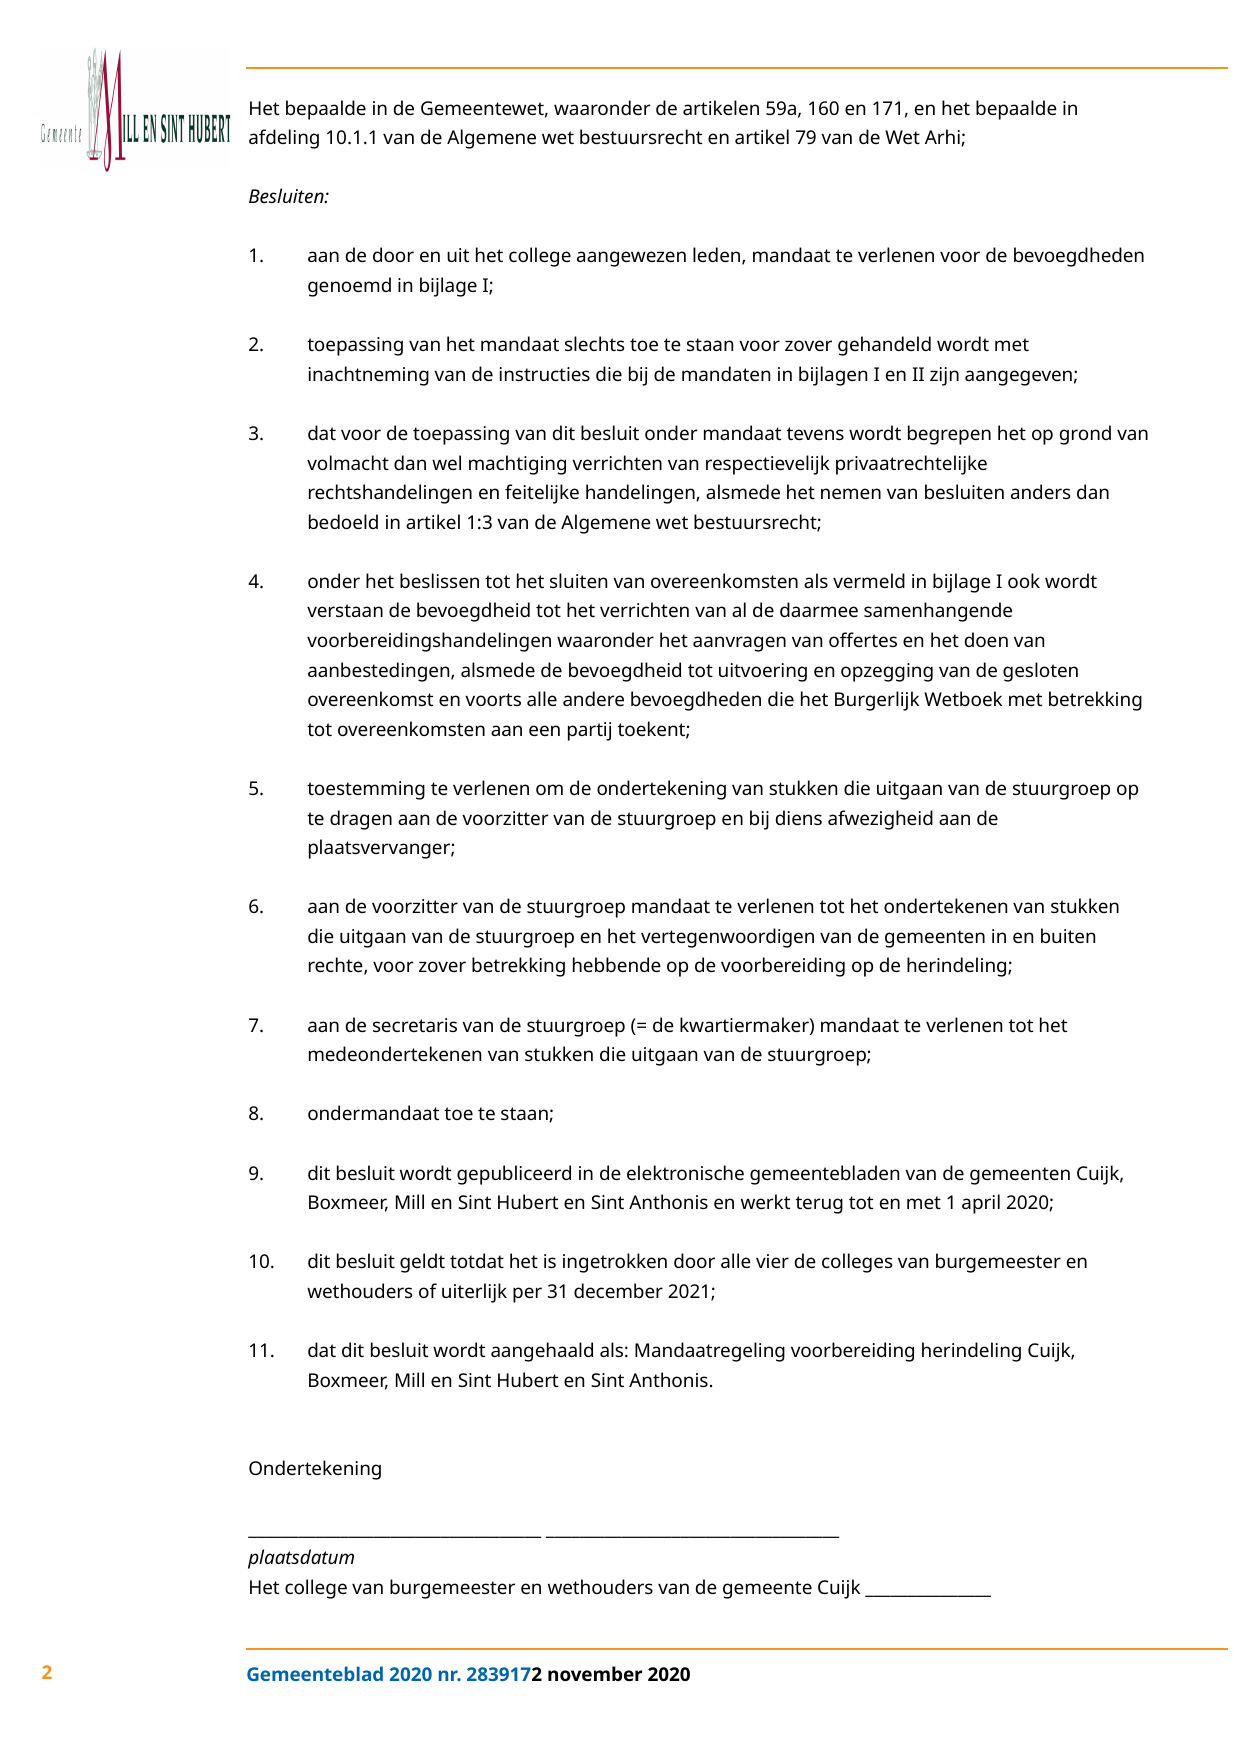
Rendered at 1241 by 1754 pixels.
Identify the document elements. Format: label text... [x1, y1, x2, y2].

text Het bepaalde in de Gemeentewet, waaronder de artikelen 59a, 160 en 171, en het bepaalde in afdeling 10.1.1 van de Algemene wet bestuursrecht en artikel 79 van de Wet Arhi; [248, 95, 1152, 150]
list dat dit besluit wordt aangehaald als: Mandaatregeling voorbereiding herindeling Cuijk, Boxmeer, Mill en Sint Hubert en Sint Anthonis. [248, 1337, 1152, 1393]
list aan de secretaris van de stuurgroep (= de kwartiermaker) mandaat te verlenen tot het medeondertekenen van stukken die uitgaan van de stuurgroep; [248, 1012, 1152, 1067]
text Ondertekening [248, 1456, 1152, 1481]
list dat voor de toepassing van dit besluit onder mandaat tevens wordt begrepen het op grond van volmacht dan wel machtiging verrichten van respectievelijk privaatrechtelijke rechtshandelingen en feitelijke handelingen, alsmede het nemen van besluiten anders dan bedoeld in artikel 1:3 van de Algemene wet bestuursrecht; [248, 420, 1152, 535]
picture [41, 47, 231, 172]
list aan de door en uit het college aangewezen leden, mandaat te verlenen voor de bevoegdheden genoemd in bijlage I; [248, 243, 1152, 298]
text Besluiten: [248, 183, 1152, 209]
text Het college van burgemeester en wethouders van de gemeente Cuijk _______________ [248, 1574, 1152, 1600]
list dit besluit wordt gepubliceerd in de elektronische gemeentebladen van de gemeenten Cuijk, Boxmeer, Mill en Sint Hubert en Sint Anthonis en werkt terug tot en met 1 april 2020; [248, 1160, 1152, 1215]
list onder het beslissen tot het sluiten van overeenkomsten als vermeld in bijlage I ook wordt verstaan de bevoegdheid tot het verrichten van al de daarmee samenhangende voorbereidingshandelingen waaronder het aanvragen van offertes en het doen van aanbestedingen, alsmede de bevoegdheid tot uitvoering en opzegging van de gesloten overeenkomst en voorts alle andere bevoegdheden die het Burgerlijk Wetboek met betrekking tot overeenkomsten aan een partij toekent; [248, 568, 1152, 742]
list aan de voorzitter van de stuurgroep mandaat te verlenen tot het ondertekenen van stukken die uitgaan van de stuurgroep en het vertegenwoordigen van de gemeenten in en buiten rechte, voor zover betrekking hebbende op de voorbereiding op de herindeling; [248, 893, 1152, 978]
list dit besluit geldt totdat het is ingetrokken door alle vier de colleges van burgemeester en wethouders of uiterlijk per 31 december 2021; [248, 1248, 1152, 1304]
list toepassing van het mandaat slechts toe te staan voor zover gehandeld wordt met inachtneming van de instructies die bij de mandaten in bijlagen I en II zijn aangegeven; [248, 331, 1152, 387]
list ondermandaat toe te staan; [248, 1101, 1152, 1126]
list toestemming te verlenen om de ondertekening van stukken die uitgaan van de stuurgroep op te dragen aan de voorzitter van de stuurgroep en bij diens afwezigheid aan de plaatsvervanger; [248, 775, 1152, 860]
text plaatsdatum [248, 1544, 1152, 1570]
text ___________________________________ ___________________________________ [248, 1515, 1152, 1541]
